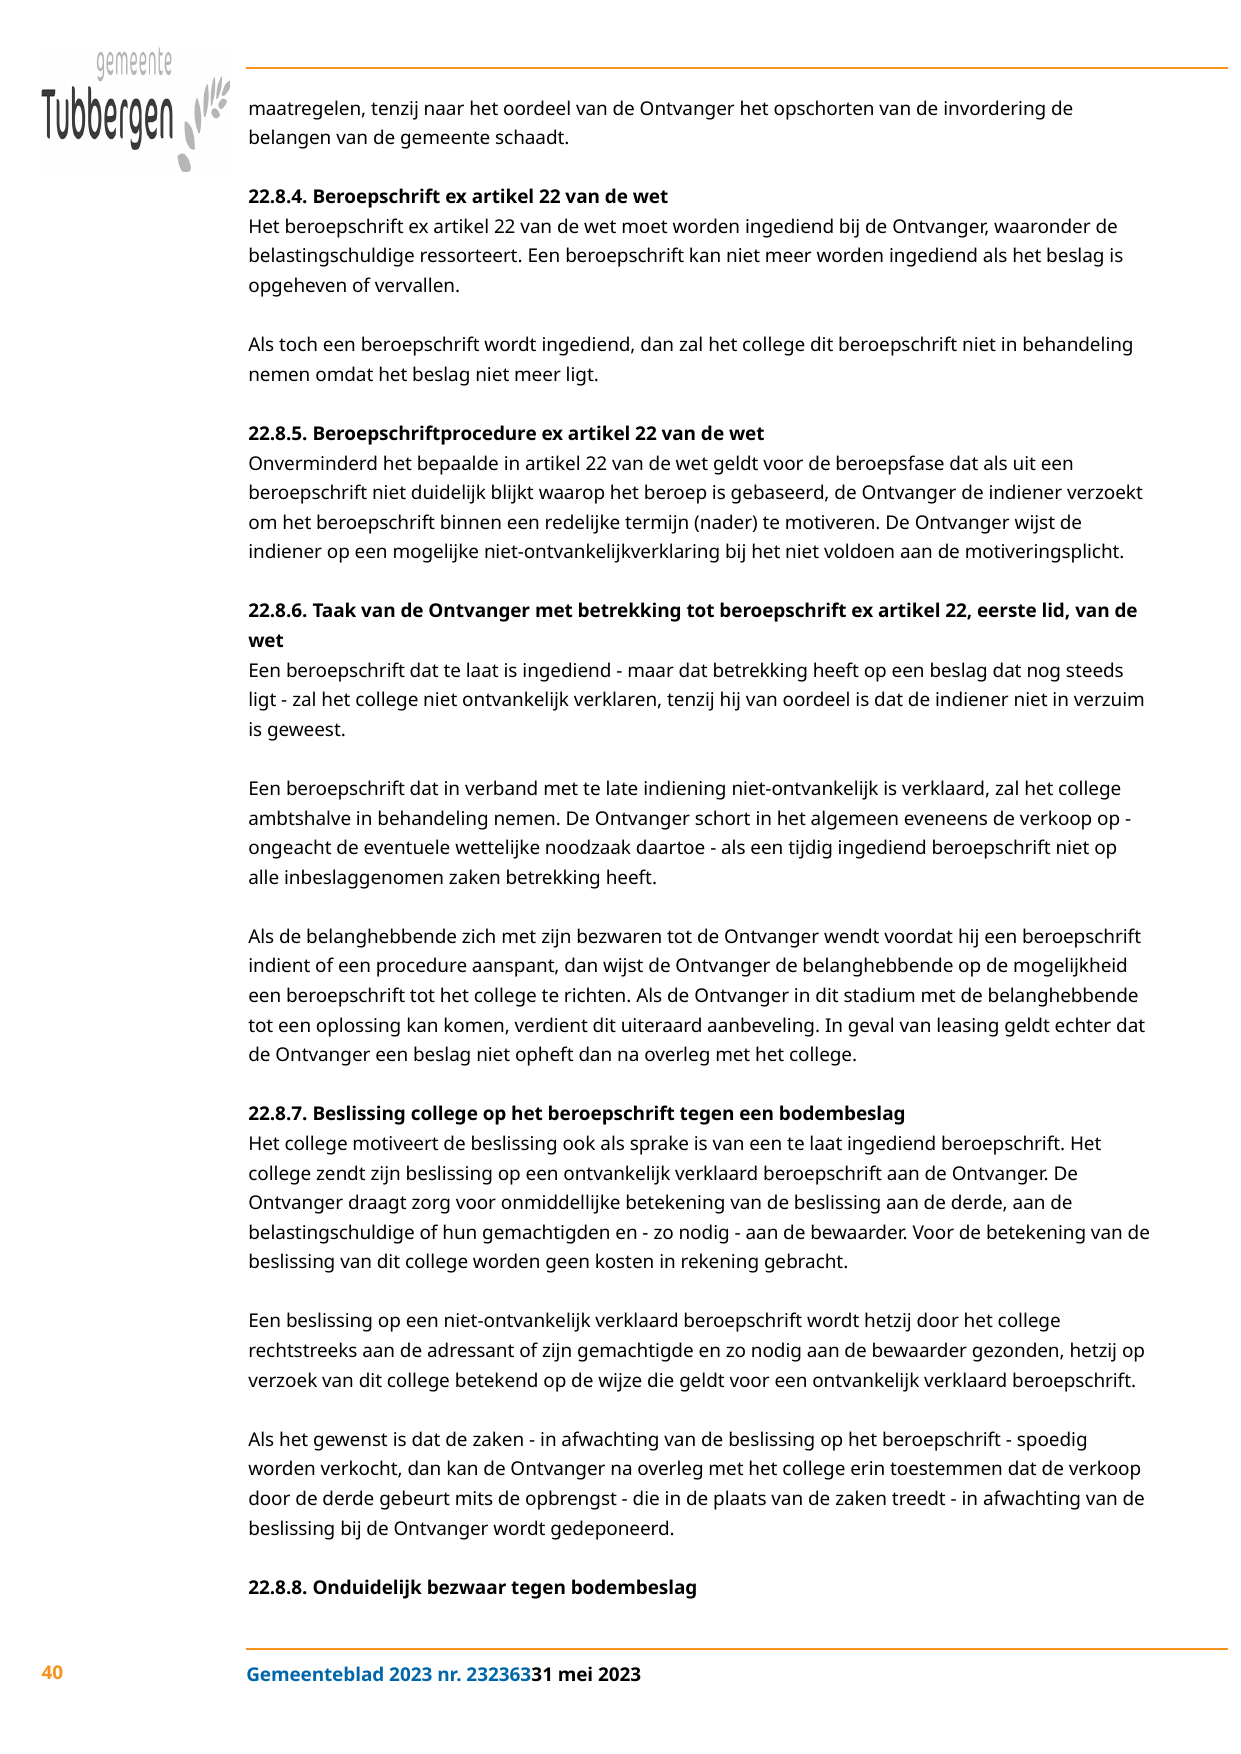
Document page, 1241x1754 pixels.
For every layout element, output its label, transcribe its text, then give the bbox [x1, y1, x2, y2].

text Een beslissing op een niet-ontvankelijk verklaard beroepschrift wordt hetzij door het college rechtstreeks aan de adressant of zijn gemachtigde en zo nodig aan de bewaarder gezonden, hetzij op verzoek van dit college betekend op de wijze die geldt voor een ontvankelijk verklaard beroepschrift. [248, 1308, 1152, 1393]
text Als de belanghebbende zich met zijn bezwaren tot de Ontvanger wendt voordat hij een beroepschrift indient of een procedure aanspant, dan wijst de Ontvanger de belanghebbende op de mogelijkheid een beroepschrift tot het college te richten. Als de Ontvanger in dit stadium met de belanghebbende tot een oplossing kan komen, verdient dit uiteraard aanbeveling. In geval van leasing geldt echter dat de Ontvanger een beslag niet opheft dan na overleg met het college. [248, 923, 1152, 1067]
picture [41, 47, 231, 172]
text 22.8.8. Onduidelijk bezwaar tegen bodembeslag [248, 1574, 1152, 1600]
text maatregelen, tenzij naar het oordeel van de Ontvanger het opschorten van de invordering de belangen van de gemeente schaadt. [248, 95, 1152, 150]
text 22.8.4. Beroepschrift ex artikel 22 van de wet [248, 183, 1152, 209]
text 22.8.5. Beroepschriftprocedure ex artikel 22 van de wet [248, 420, 1152, 446]
text Een beroepschrift dat te laat is ingediend - maar dat betrekking heeft op een beslag dat nog steeds ligt - zal het college niet ontvankelijk verklaren, tenzij hij van oordeel is dat de indiener niet in verzuim is geweest. [248, 657, 1152, 742]
text Onverminderd het bepaalde in artikel 22 van de wet geldt voor de beroepsfase dat als uit een beroepschrift niet duidelijk blijkt waarop het beroep is gebaseerd, de Ontvanger de indiener verzoekt om het beroepschrift binnen een redelijke termijn (nader) te motiveren. De Ontvanger wijst de indiener op een mogelijke niet-ontvankelijkverklaring bij het niet voldoen aan de motiveringsplicht. [248, 450, 1152, 564]
text Als het gewenst is dat de zaken - in afwachting van de beslissing op het beroepschrift - spoedig worden verkocht, dan kan de Ontvanger na overleg met het college erin toestemmen dat de verkoop door de derde gebeurt mits de opbrengst - die in de plaats van de zaken treedt - in afwachting van de beslissing bij de Ontvanger wordt gedeponeerd. [248, 1426, 1152, 1541]
text Als toch een beroepschrift wordt ingediend, dan zal het college dit beroepschrift niet in behandeling nemen omdat het beslag niet meer ligt. [248, 331, 1152, 387]
text 22.8.7. Beslissing college op het beroepschrift tegen een bodembeslag [248, 1101, 1152, 1126]
text 22.8.6. Taak van de Ontvanger met betrekking tot beroepschrift ex artikel 22, eerste lid, van de wet [248, 598, 1152, 653]
text Het college motiveert de beslissing ook als sprake is van een te laat ingediend beroepschrift. Het college zendt zijn beslissing op een ontvankelijk verklaard beroepschrift aan de Ontvanger. De Ontvanger draagt zorg voor onmiddellijke betekening van de beslissing aan de derde, aan de belastingschuldige of hun gemachtigden en - zo nodig - aan de bewaarder. Voor de betekening van de beslissing van dit college worden geen kosten in rekening gebracht. [248, 1130, 1152, 1274]
text Het beroepschrift ex artikel 22 van de wet moet worden ingediend bij de Ontvanger, waaronder de belastingschuldige ressorteert. Een beroepschrift kan niet meer worden ingediend als het beslag is opgeheven of vervallen. [248, 213, 1152, 298]
text Een beroepschrift dat in verband met te late indiening niet-ontvankelijk is verklaard, zal het college ambtshalve in behandeling nemen. De Ontvanger schort in het algemeen eveneens de verkoop op - ongeacht de eventuele wettelijke noodzaak daartoe - als een tijdig ingediend beroepschrift niet op alle inbeslaggenomen zaken betrekking heeft. [248, 775, 1152, 890]
